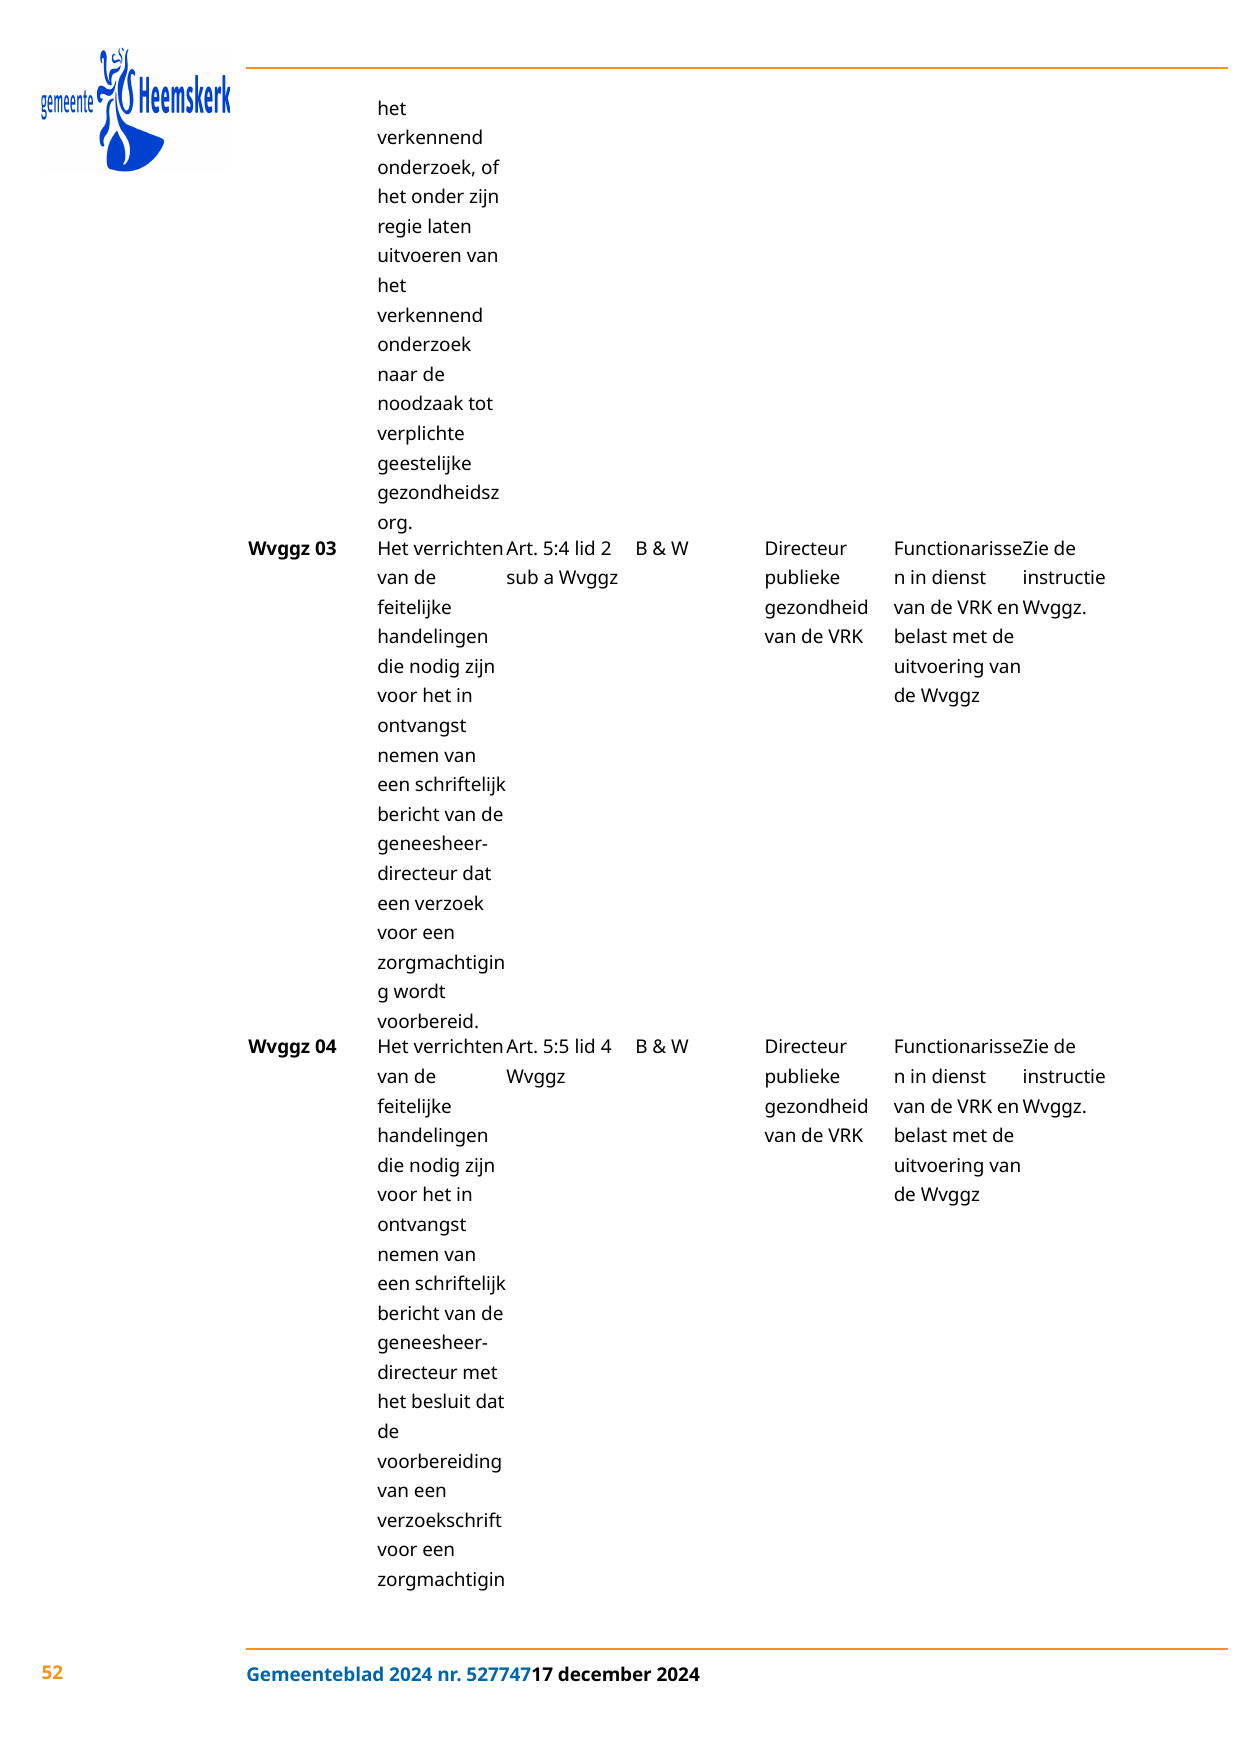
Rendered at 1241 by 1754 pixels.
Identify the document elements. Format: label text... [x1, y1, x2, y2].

picture [41, 47, 231, 172]
table_cell Zie de instructie Wvggz. [1023, 1034, 1152, 1592]
table_cell Het verrichten van de feitelijke handelingen die nodig zijn voor het in ontvangst nemen van een schriftelijk bericht van de geneesheer-directeur met het besluit dat de voorbereiding van een verzoekschrift voor een zorgmachtigin [377, 1034, 506, 1592]
table_cell Directeur publieke gezondheid van de VRK [764, 1034, 893, 1592]
table_cell het verkennend onderzoek, of het onder zijn regie laten uitvoeren van het verkennend onderzoek naar de noodzaak tot verplichte geestelijke gezondheidszorg. [377, 95, 506, 535]
table_cell Art. 5:4 lid 2 sub a Wvggz [506, 535, 635, 1034]
table_cell Wvggz 04 [248, 1034, 377, 1592]
table_cell Directeur publieke gezondheid van de VRK [764, 535, 893, 1034]
table_cell B & W [635, 535, 764, 1034]
table_cell [764, 95, 893, 535]
table_cell [894, 95, 1022, 535]
table_cell [248, 95, 377, 535]
table_cell B & W [635, 1034, 764, 1592]
table_cell Art. 5:5 lid 4 Wvggz [506, 1034, 635, 1592]
table_cell Zie de instructie Wvggz. [1023, 535, 1152, 1034]
table_cell [635, 95, 764, 535]
table_cell Functionarissen in dienst van de VRK en belast met de uitvoering van de Wvggz [894, 535, 1022, 1034]
table_cell Functionarissen in dienst van de VRK en belast met de uitvoering van de Wvggz [894, 1034, 1022, 1592]
table_cell Het verrichten van de feitelijke handelingen die nodig zijn voor het in ontvangst nemen van een schriftelijk bericht van de geneesheer-directeur dat een verzoek voor een zorgmachtiging wordt voorbereid. [377, 535, 506, 1034]
table_cell [506, 95, 635, 535]
table_cell Wvggz 03 [248, 535, 377, 1034]
table_cell [1023, 95, 1152, 535]
